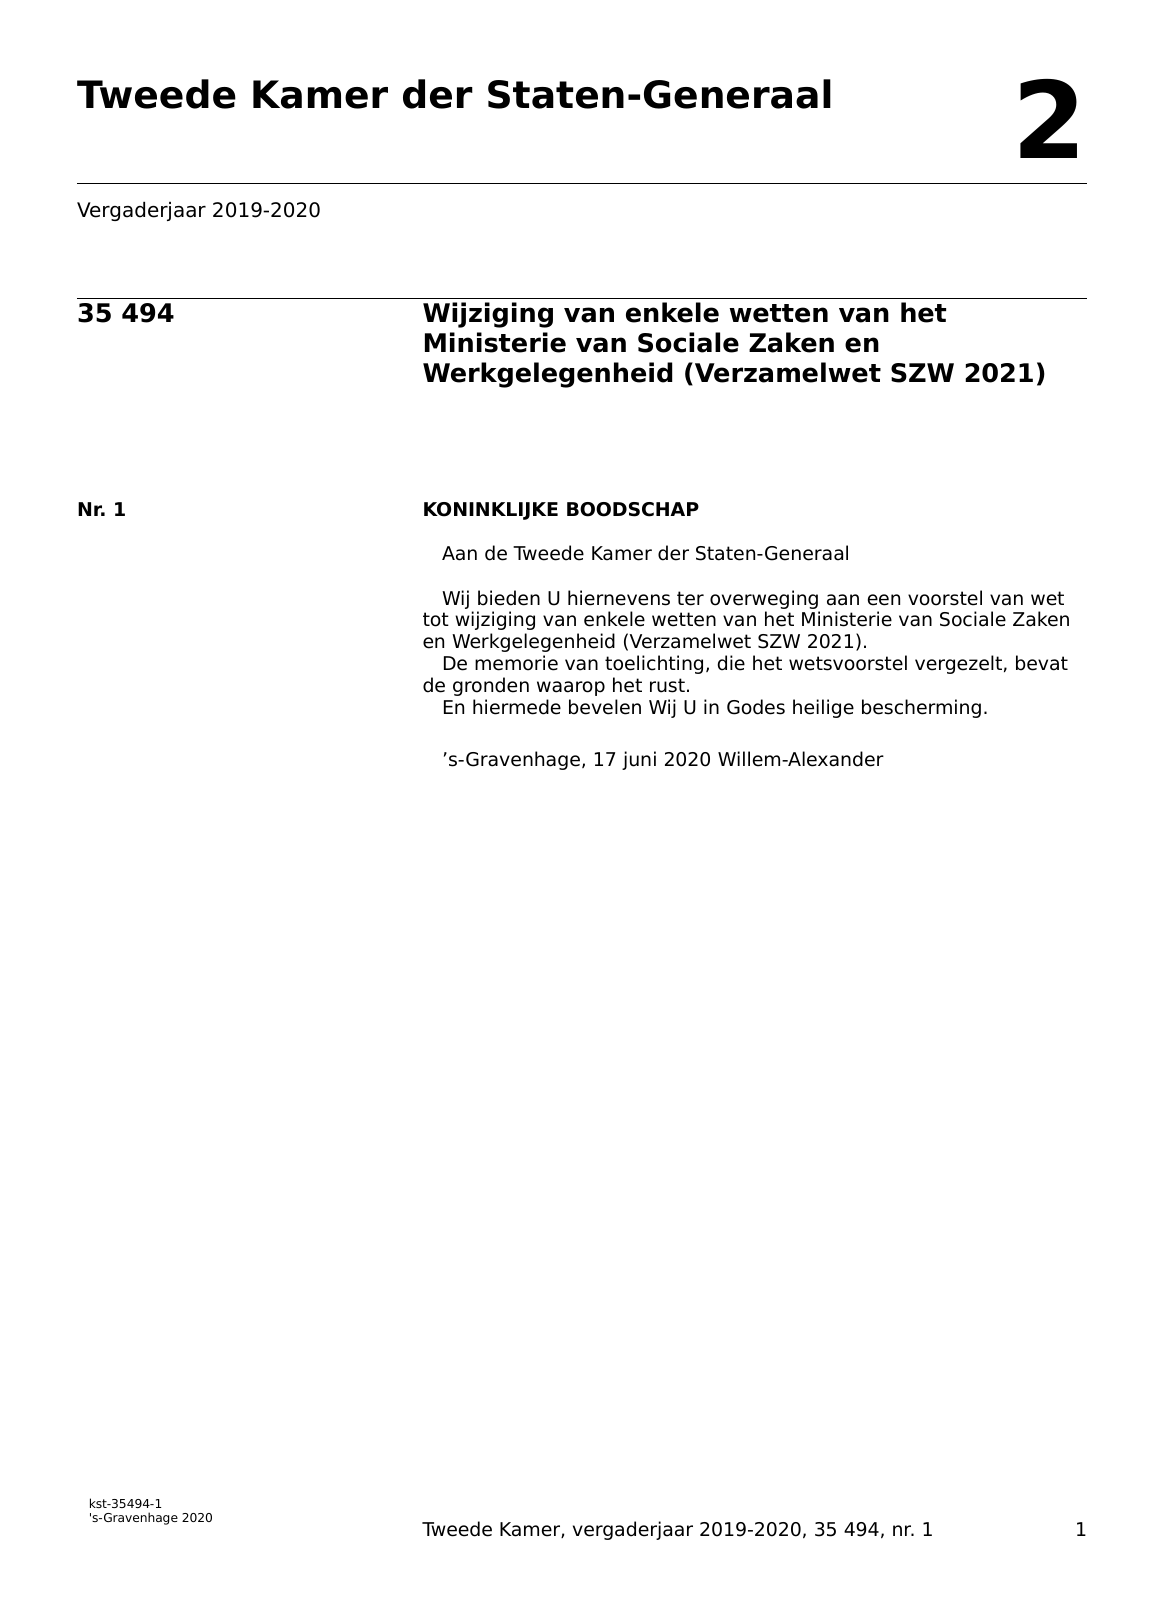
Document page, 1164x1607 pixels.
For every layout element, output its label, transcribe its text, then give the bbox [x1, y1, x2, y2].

text En hiermede bevelen Wij U in Godes heilige bescherming. [422, 697, 1087, 719]
subtitle Nr. 1 KONINKLIJKE BOODSCHAP [77, 499, 1087, 521]
table_cell Vergaderjaar 2019-2020 [77, 184, 1087, 298]
subtitle 35 494 Wijziging van enkele wetten van het Ministerie van Sociale Zaken en Werkgelegenheid (Verzamelwet SZW 2021) [77, 299, 1087, 388]
text ’s-Gravenhage, 17 juni 2020 Willem-Alexander [422, 749, 1087, 771]
text Wij bieden U hiernevens ter overweging aan een voorstel van wet tot wijziging van enkele wetten van het Ministerie van Sociale Zaken en Werkgelegenheid (Verzamelwet SZW 2021). [422, 587, 1087, 653]
table_header Tweede Kamer der Staten-Generaal [77, 59, 886, 183]
text De memorie van toelichting, die het wetsvoorstel vergezelt, bevat de gronden waarop het rust. [422, 653, 1087, 697]
text Aan de Tweede Kamer der Staten-Generaal [422, 543, 1087, 565]
text 's-Gravenhage 2020 [88, 1511, 323, 1525]
table_header 2 [886, 59, 1087, 183]
text kst-35494-1 [88, 1497, 323, 1511]
